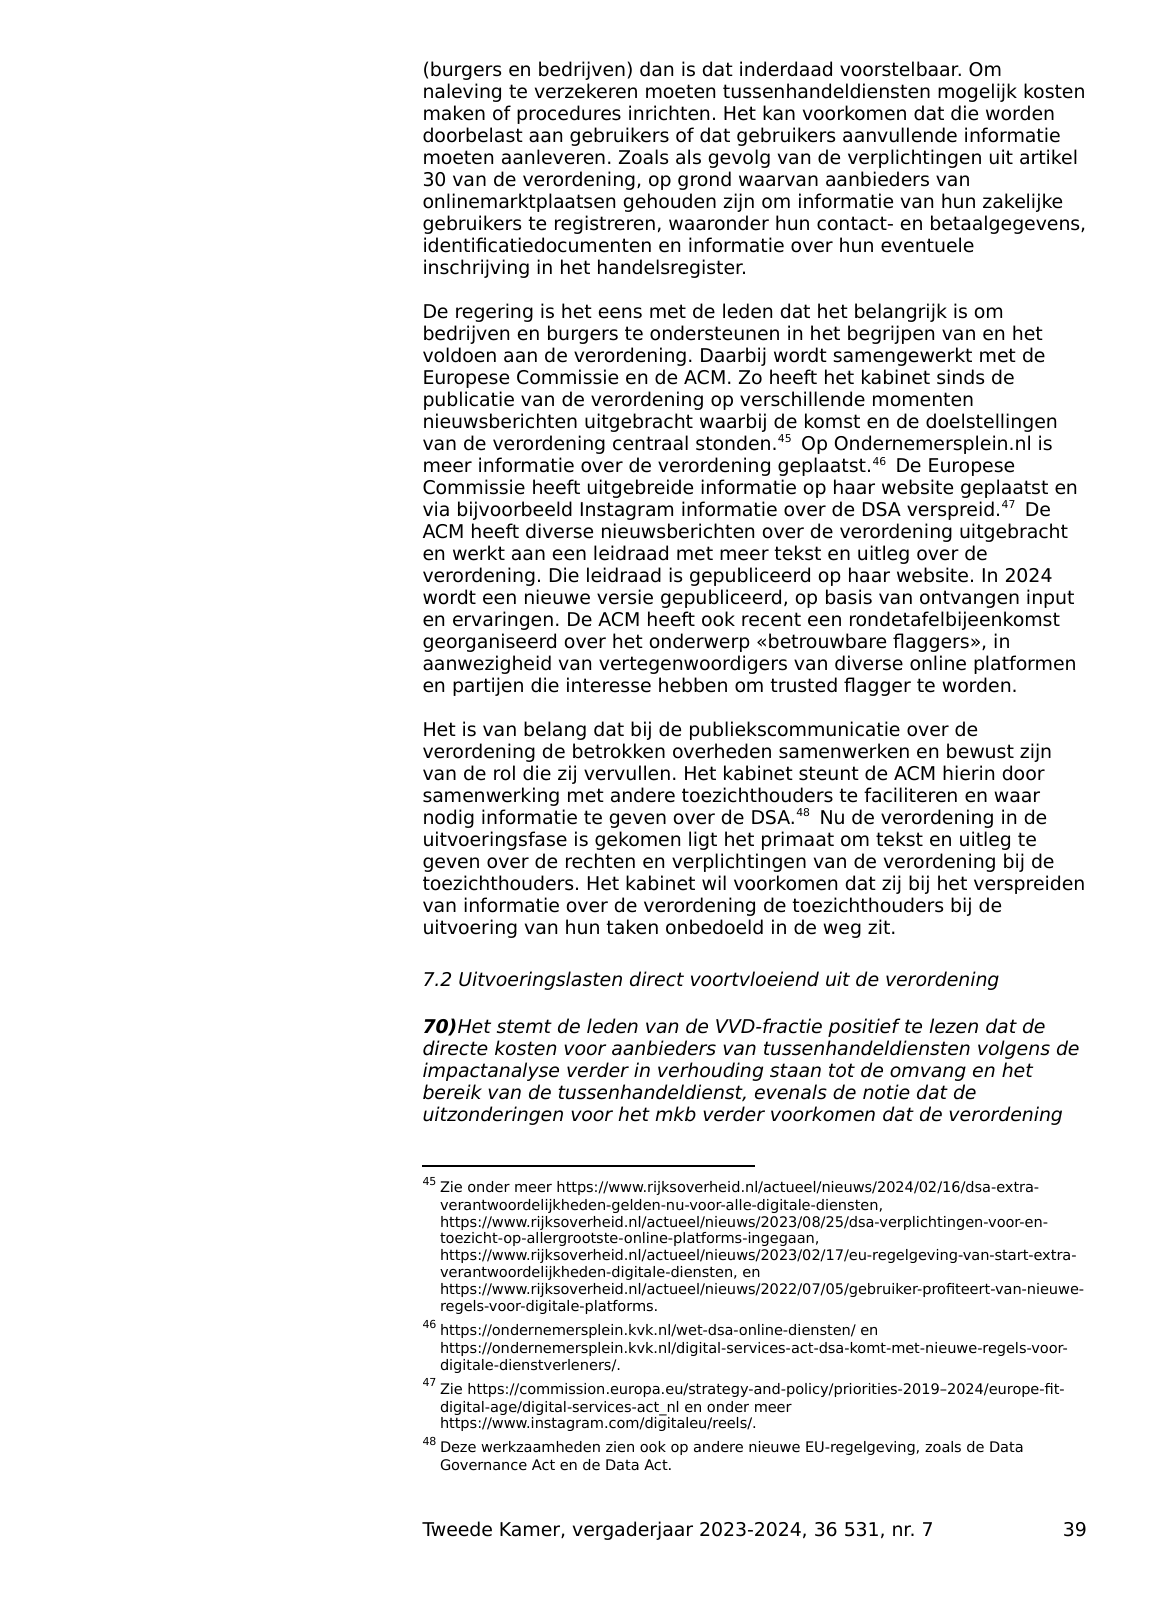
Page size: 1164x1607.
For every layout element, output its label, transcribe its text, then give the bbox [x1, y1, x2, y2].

text Zie https://commission.europa.eu/strategy-and-policy/priorities-2019–2024/europe-fit-digital-age/digital-services-act_nl en onder meer https://www.instagram.com/digitaleu/reels/. [422, 1377, 1087, 1432]
text Het is van belang dat bij de publiekscommunicatie over de verordening de betrokken overheden samenwerken en bewust zijn van de rol die zij vervullen. Het kabinet steunt de ACM hierin door samenwerking met andere toezichthouders te faciliteren en waar nodig informatie te geven over de DSA. Nu de verordening in de uitvoeringsfase is gekomen ligt het primaat om tekst en uitleg te geven over de rechten en verplichtingen van de verordening bij de toezichthouders. Het kabinet wil voorkomen dat zij bij het verspreiden van informatie over de verordening de toezichthouders bij de uitvoering van hun taken onbedoeld in de weg zit. [422, 719, 1087, 939]
text De regering is het eens met de leden dat het belangrijk is om bedrijven en burgers te ondersteunen in het begrijpen van en het voldoen aan de verordening. Daarbij wordt samengewerkt met de Europese Commissie en de ACM. Zo heeft het kabinet sinds de publicatie van de verordening op verschillende momenten nieuwsberichten uitgebracht waarbij de komst en de doelstellingen van de verordening centraal stonden. Op Ondernemersplein.nl is meer informatie over de verordening geplaatst. De Europese Commissie heeft uitgebreide informatie op haar website geplaatst en via bijvoorbeeld Instagram informatie over de DSA verspreid. De ACM heeft diverse nieuwsberichten over de verordening uitgebracht en werkt aan een leidraad met meer tekst en uitleg over de verordening. Die leidraad is gepubliceerd op haar website. In 2024 wordt een nieuwe versie gepubliceerd, op basis van ontvangen input en ervaringen. De ACM heeft ook recent een rondetafelbijeenkomst georganiseerd over het onderwerp «betrouwbare flaggers», in aanwezigheid van vertegenwoordigers van diverse online platformen en partijen die interesse hebben om trusted flagger te worden. [422, 301, 1087, 697]
text Zie onder meer https://www.rijksoverheid.nl/actueel/nieuws/2024/02/16/dsa-extra-verantwoordelijkheden-gelden-nu-voor-alle-digitale-diensten, https://www.rijksoverheid.nl/actueel/nieuws/2023/08/25/dsa-verplichtingen-voor-en-toezicht-op-allergrootste-online-platforms-ingegaan, https://www.rijksoverheid.nl/actueel/nieuws/2023/02/17/eu-regelgeving-van-start-extra-verantwoordelijkheden-digitale-diensten, en https://www.rijksoverheid.nl/actueel/nieuws/2022/07/05/gebruiker-profiteert-van-nieuwe-regels-voor-digitale-platforms. [422, 1175, 1087, 1315]
text 70)Het stemt de leden van de VVD-fractie positief te lezen dat de directe kosten voor aanbieders van tussenhandeldiensten volgens de impactanalyse verder in verhouding staan tot de omvang en het bereik van de tussenhandeldienst, evenals de notie dat de uitzonderingen voor het mkb verder voorkomen dat de verordening [422, 1016, 1087, 1126]
text Deze werkzaamheden zien ook op andere nieuwe EU-regelgeving, zoals de Data Governance Act en de Data Act. [422, 1435, 1087, 1474]
text https://ondernemersplein.kvk.nl/wet-dsa-online-diensten/ en https://ondernemersplein.kvk.nl/digital-services-act-dsa-komt-met-nieuwe-regels-voor-digitale-dienstverleners/. [422, 1318, 1087, 1374]
subtitle 7.2 Uitvoeringslasten direct voortvloeiend uit de verordening [422, 969, 1087, 991]
text (burgers en bedrijven) dan is dat inderdaad voorstelbaar. Om naleving te verzekeren moeten tussenhandeldiensten mogelijk kosten maken of procedures inrichten. Het kan voorkomen dat die worden doorbelast aan gebruikers of dat gebruikers aanvullende informatie moeten aanleveren. Zoals als gevolg van de verplichtingen uit artikel 30 van de verordening, op grond waarvan aanbieders van onlinemarktplaatsen gehouden zijn om informatie van hun zakelijke gebruikers te registreren, waaronder hun contact- en betaalgegevens, identificatiedocumenten en informatie over hun eventuele inschrijving in het handelsregister. [422, 59, 1087, 279]
